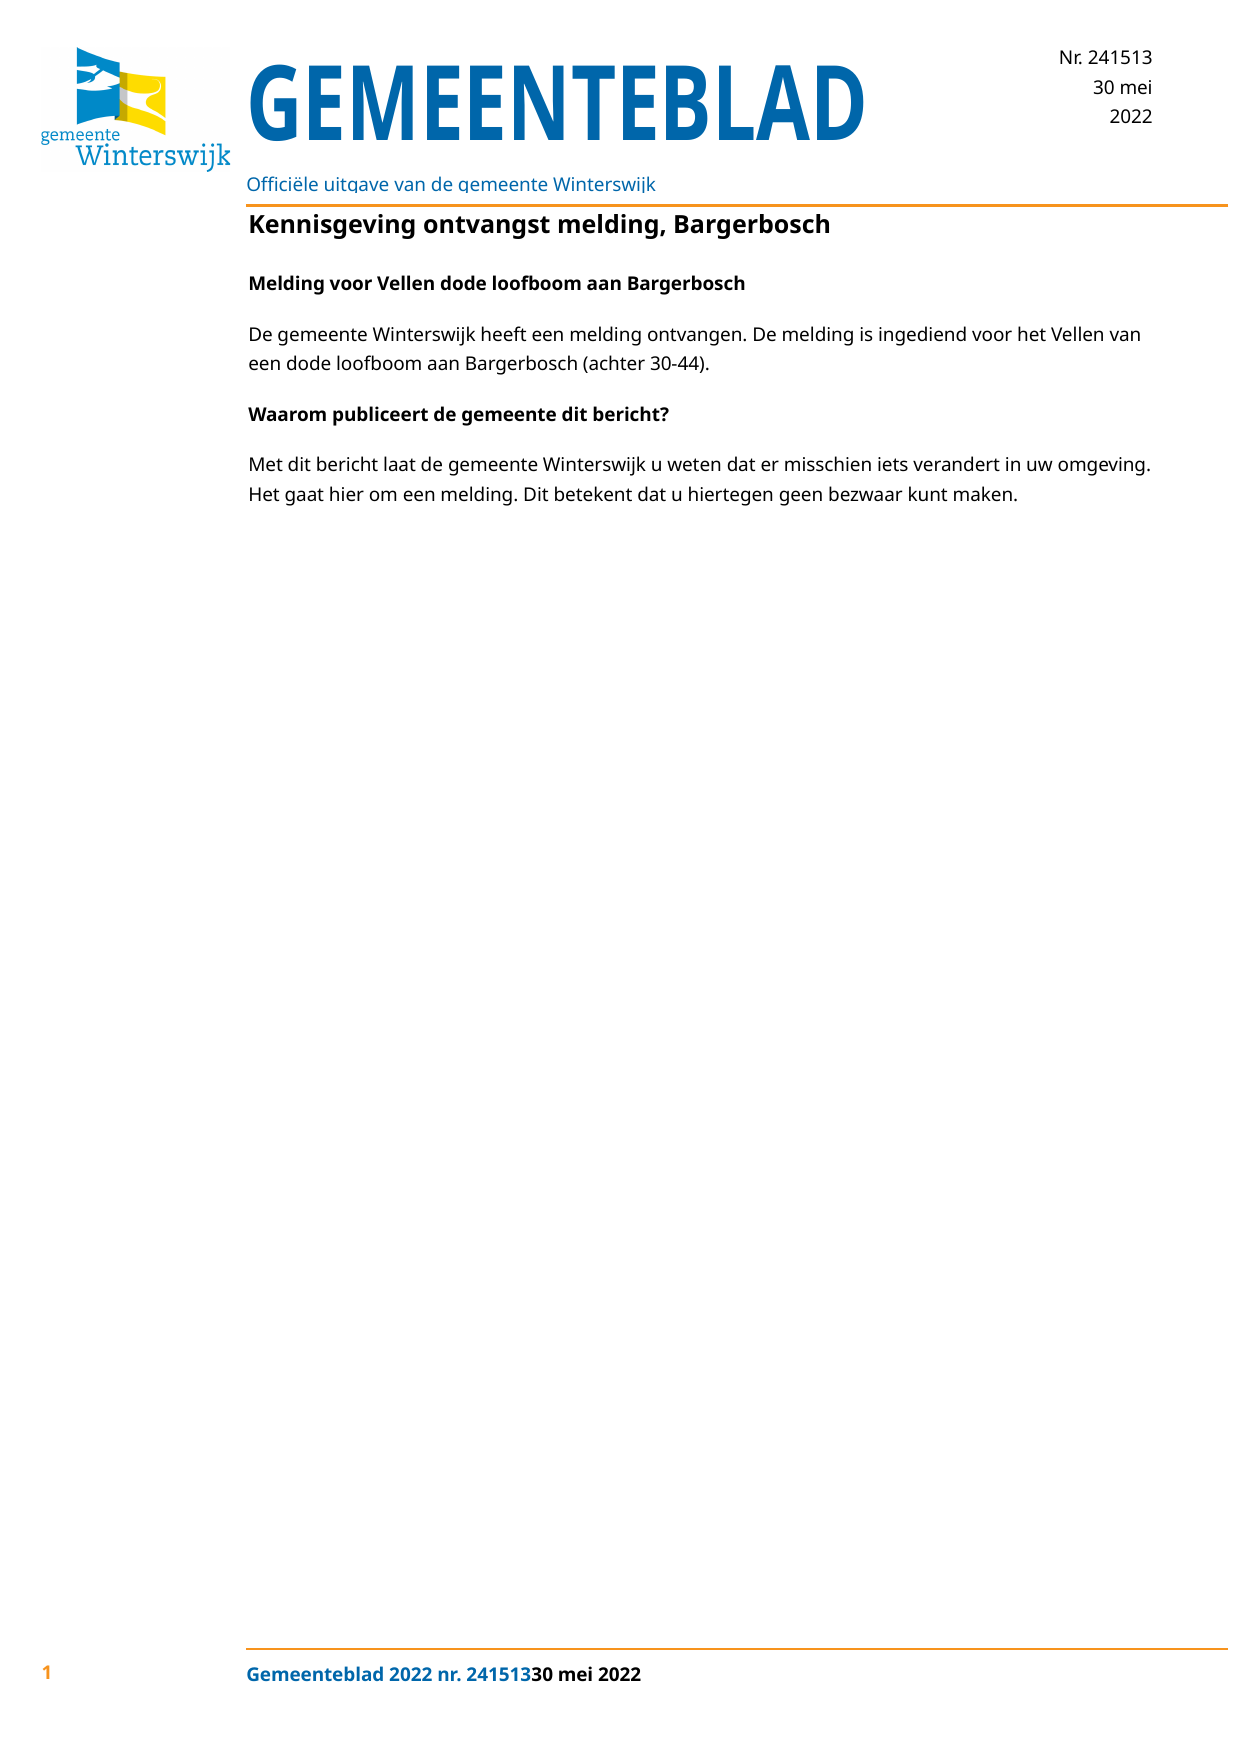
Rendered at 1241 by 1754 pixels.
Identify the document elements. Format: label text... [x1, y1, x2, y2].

text Met dit bericht laat de gemeente Winterswijk u weten dat er misschien iets verandert in uw omgeving. Het gaat hier om een melding. Dit betekent dat u hiertegen geen bezwaar kunt maken. [248, 451, 1152, 506]
text Waarom publiceert de gemeente dit bericht? [248, 401, 1152, 426]
text Kennisgeving ontvangst melding, Bargerbosch [248, 207, 1152, 241]
text De gemeente Winterswijk heeft een melding ontvangen. De melding is ingediend voor het Vellen van een dode loofboom aan Bargerbosch (achter 30-44). [248, 321, 1152, 376]
picture [225, 153, 231, 162]
picture [41, 47, 231, 172]
text Melding voor Vellen dode loofboom aan Bargerbosch [248, 270, 1152, 296]
